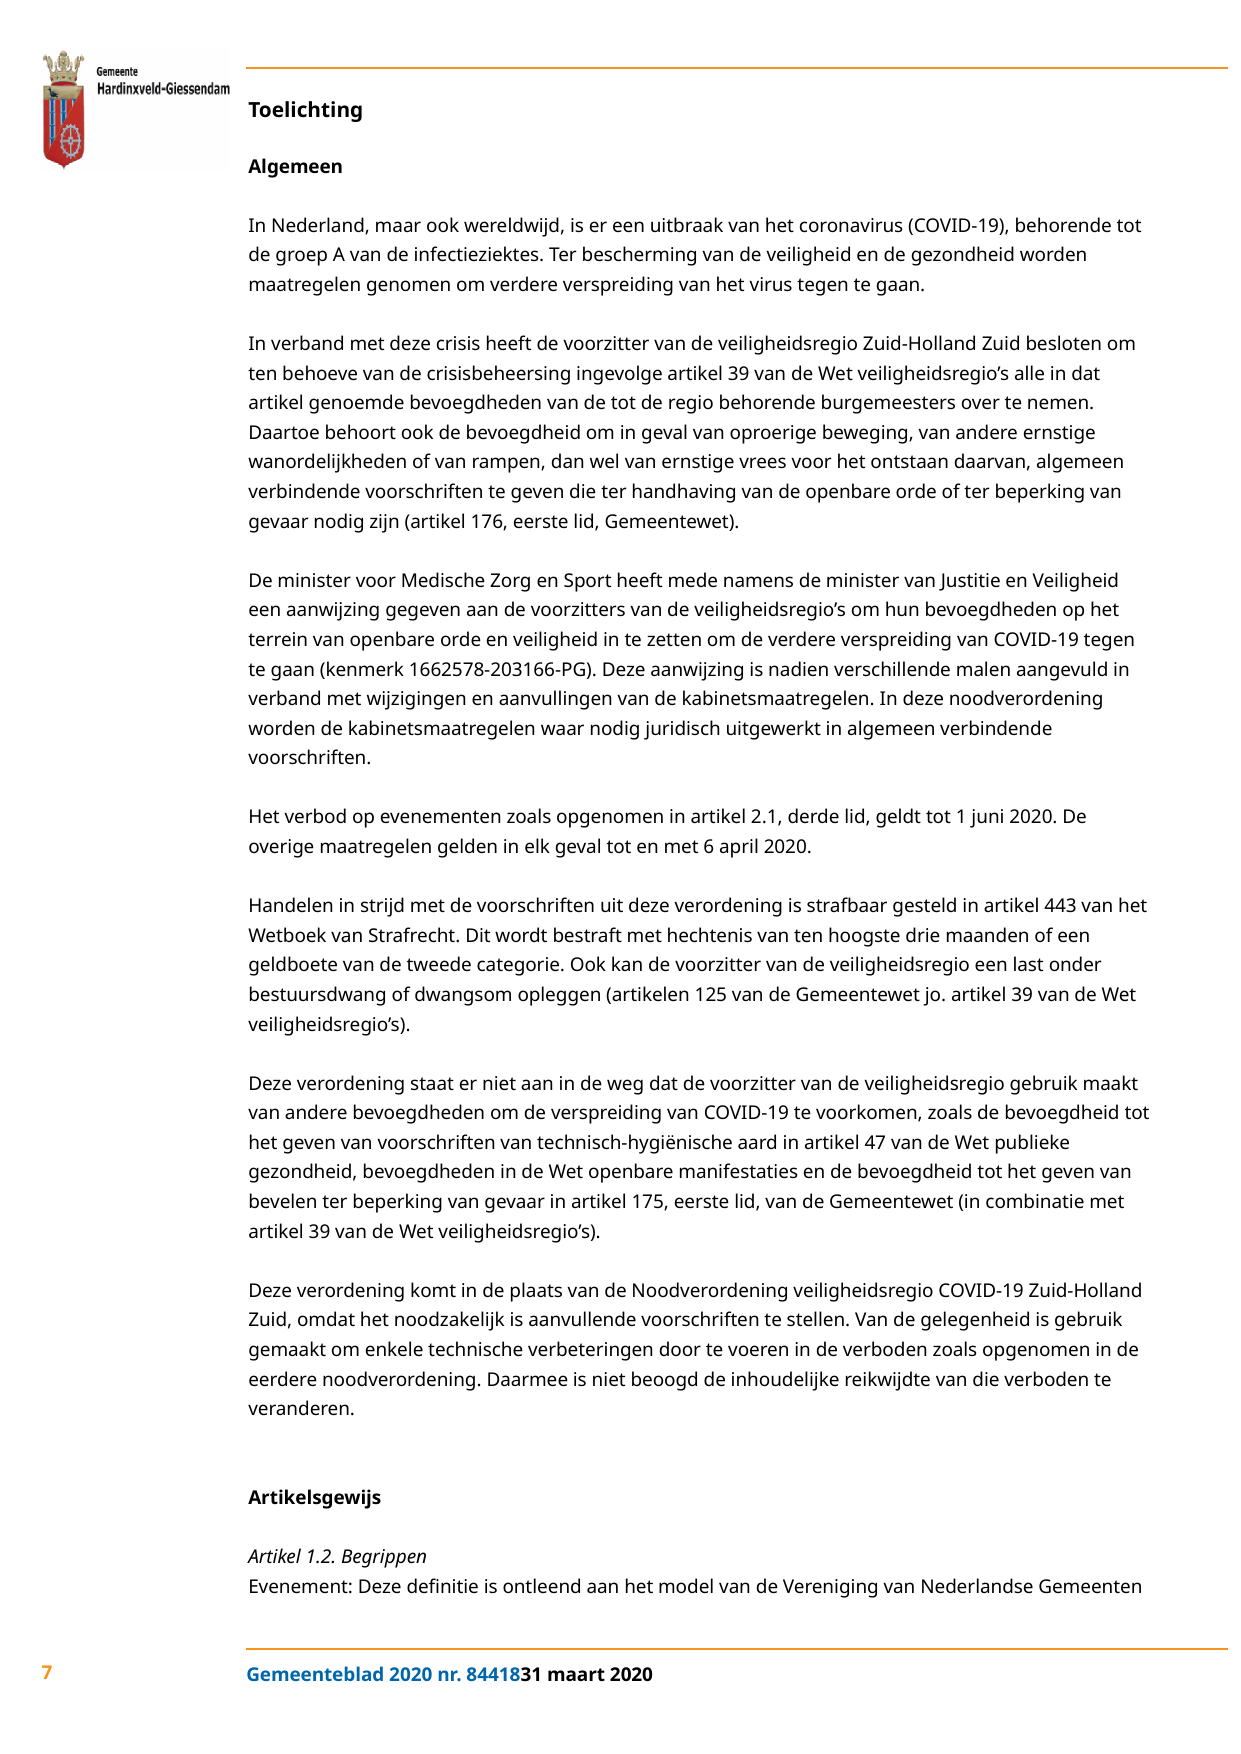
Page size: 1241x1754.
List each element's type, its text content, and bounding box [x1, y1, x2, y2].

text Handelen in strijd met de voorschriften uit deze verordening is strafbaar gesteld in artikel 443 van het Wetboek van Strafrecht. Dit wordt bestraft met hechtenis van ten hoogste drie maanden of een geldboete van de tweede categorie. Ook kan de voorzitter van de veiligheidsregio een last onder bestuursdwang of dwangsom opleggen (artikelen 125 van de Gemeentewet jo. artikel 39 van de Wet veiligheidsregio’s). [248, 892, 1152, 1037]
text Artikel 1.2. Begrippen [248, 1543, 1152, 1569]
text In Nederland, maar ook wereldwijd, is er een uitbraak van het coronavirus (COVID-19), behorende tot de groep A van de infectieziektes. Ter bescherming van de veiligheid en de gezondheid worden maatregelen genomen om verdere verspreiding van het virus tegen te gaan. [248, 212, 1152, 297]
text Artikelsgewijs [248, 1484, 1152, 1510]
text In verband met deze crisis heeft de voorzitter van de veiligheidsregio Zuid-Holland Zuid besloten om ten behoeve van de crisisbeheersing ingevolge artikel 39 van de Wet veiligheidsregio’s alle in dat artikel genoemde bevoegdheden van de tot de regio behorende burgemeesters over te nemen. Daartoe behoort ook de bevoegdheid om in geval van oproerige beweging, van andere ernstige wanordelijkheden of van rampen, dan wel van ernstige vrees voor het ontstaan daarvan, algemeen verbindende voorschriften te geven die ter handhaving van de openbare orde of ter beperking van gevaar nodig zijn (artikel 176, eerste lid, Gemeentewet). [248, 330, 1152, 534]
text Het verbod op evenementen zoals opgenomen in artikel 2.1, derde lid, geldt tot 1 juni 2020. De overige maatregelen gelden in elk geval tot en met 6 april 2020. [248, 804, 1152, 859]
text Deze verordening komt in de plaats van de Noodverordening veiligheidsregio COVID-19 Zuid-Holland Zuid, omdat het noodzakelijk is aanvullende voorschriften te stellen. Van de gelegenheid is gebruik gemaakt om enkele technische verbeteringen door te voeren in de verboden zoals opgenomen in de eerdere noodverordening. Daarmee is niet beoogd de inhoudelijke reikwijdte van die verboden te veranderen. [248, 1277, 1152, 1421]
picture [41, 47, 231, 172]
text Algemeen [248, 153, 1152, 179]
text Toelichting [248, 95, 1152, 123]
text De minister voor Medische Zorg en Sport heeft mede namens de minister van Justitie en Veiligheid een aanwijzing gegeven aan de voorzitters van de veiligheidsregio’s om hun bevoegdheden op het terrein van openbare orde en veiligheid in te zetten om de verdere verspreiding van COVID-19 tegen te gaan (kenmerk 1662578-203166-PG). Deze aanwijzing is nadien verschillende malen aangevuld in verband met wijzigingen en aanvullingen van de kabinetsmaatregelen. In deze noodverordening worden de kabinetsmaatregelen waar nodig juridisch uitgewerkt in algemeen verbindende voorschriften. [248, 567, 1152, 770]
text Evenement: Deze definitie is ontleend aan het model van de Vereniging van Nederlandse Gemeenten [248, 1573, 1152, 1599]
text Deze verordening staat er niet aan in de weg dat de voorzitter van de veiligheidsregio gebruik maakt van andere bevoegdheden om de verspreiding van COVID-19 te voorkomen, zoals de bevoegdheid tot het geven van voorschriften van technisch-hygiënische aard in artikel 47 van de Wet publieke gezondheid, bevoegdheden in de Wet openbare manifestaties en de bevoegdheid tot het geven van bevelen ter beperking van gevaar in artikel 175, eerste lid, van de Gemeentewet (in combinatie met artikel 39 van de Wet veiligheidsregio’s). [248, 1070, 1152, 1244]
